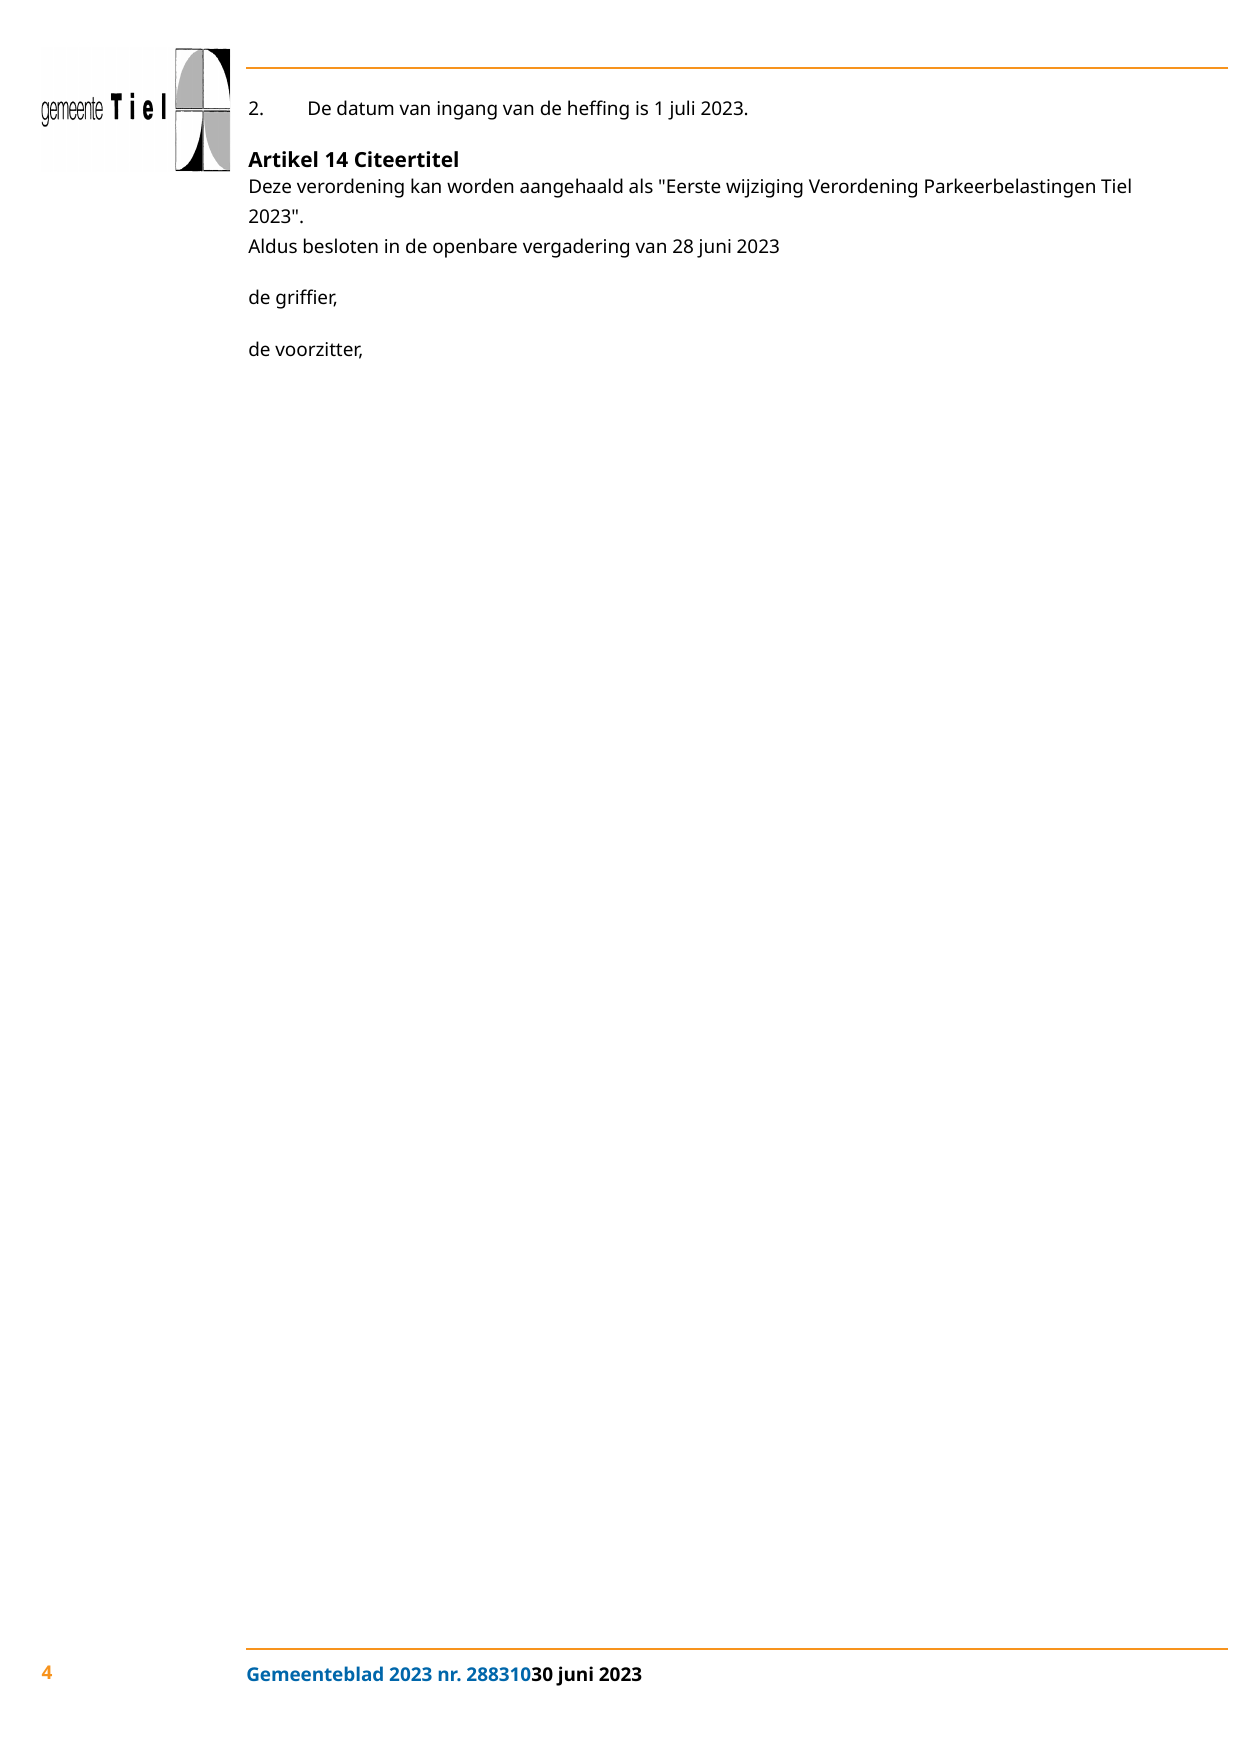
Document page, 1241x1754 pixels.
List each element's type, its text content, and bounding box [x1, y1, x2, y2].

list De datum van ingang van de heffing is 1 juli 2023. [248, 95, 1152, 121]
text Artikel 14 Citeertitel [248, 145, 1152, 174]
text Deze verordening kan worden aangehaald als "Eerste wijziging Verordening Parkeerbelastingen Tiel 2023". [248, 174, 1152, 229]
text de voorzitter, [248, 336, 1152, 361]
picture [41, 47, 231, 172]
text Aldus besloten in de openbare vergadering van 28 juni 2023 [248, 233, 1152, 258]
text de griffier, [248, 284, 1152, 310]
